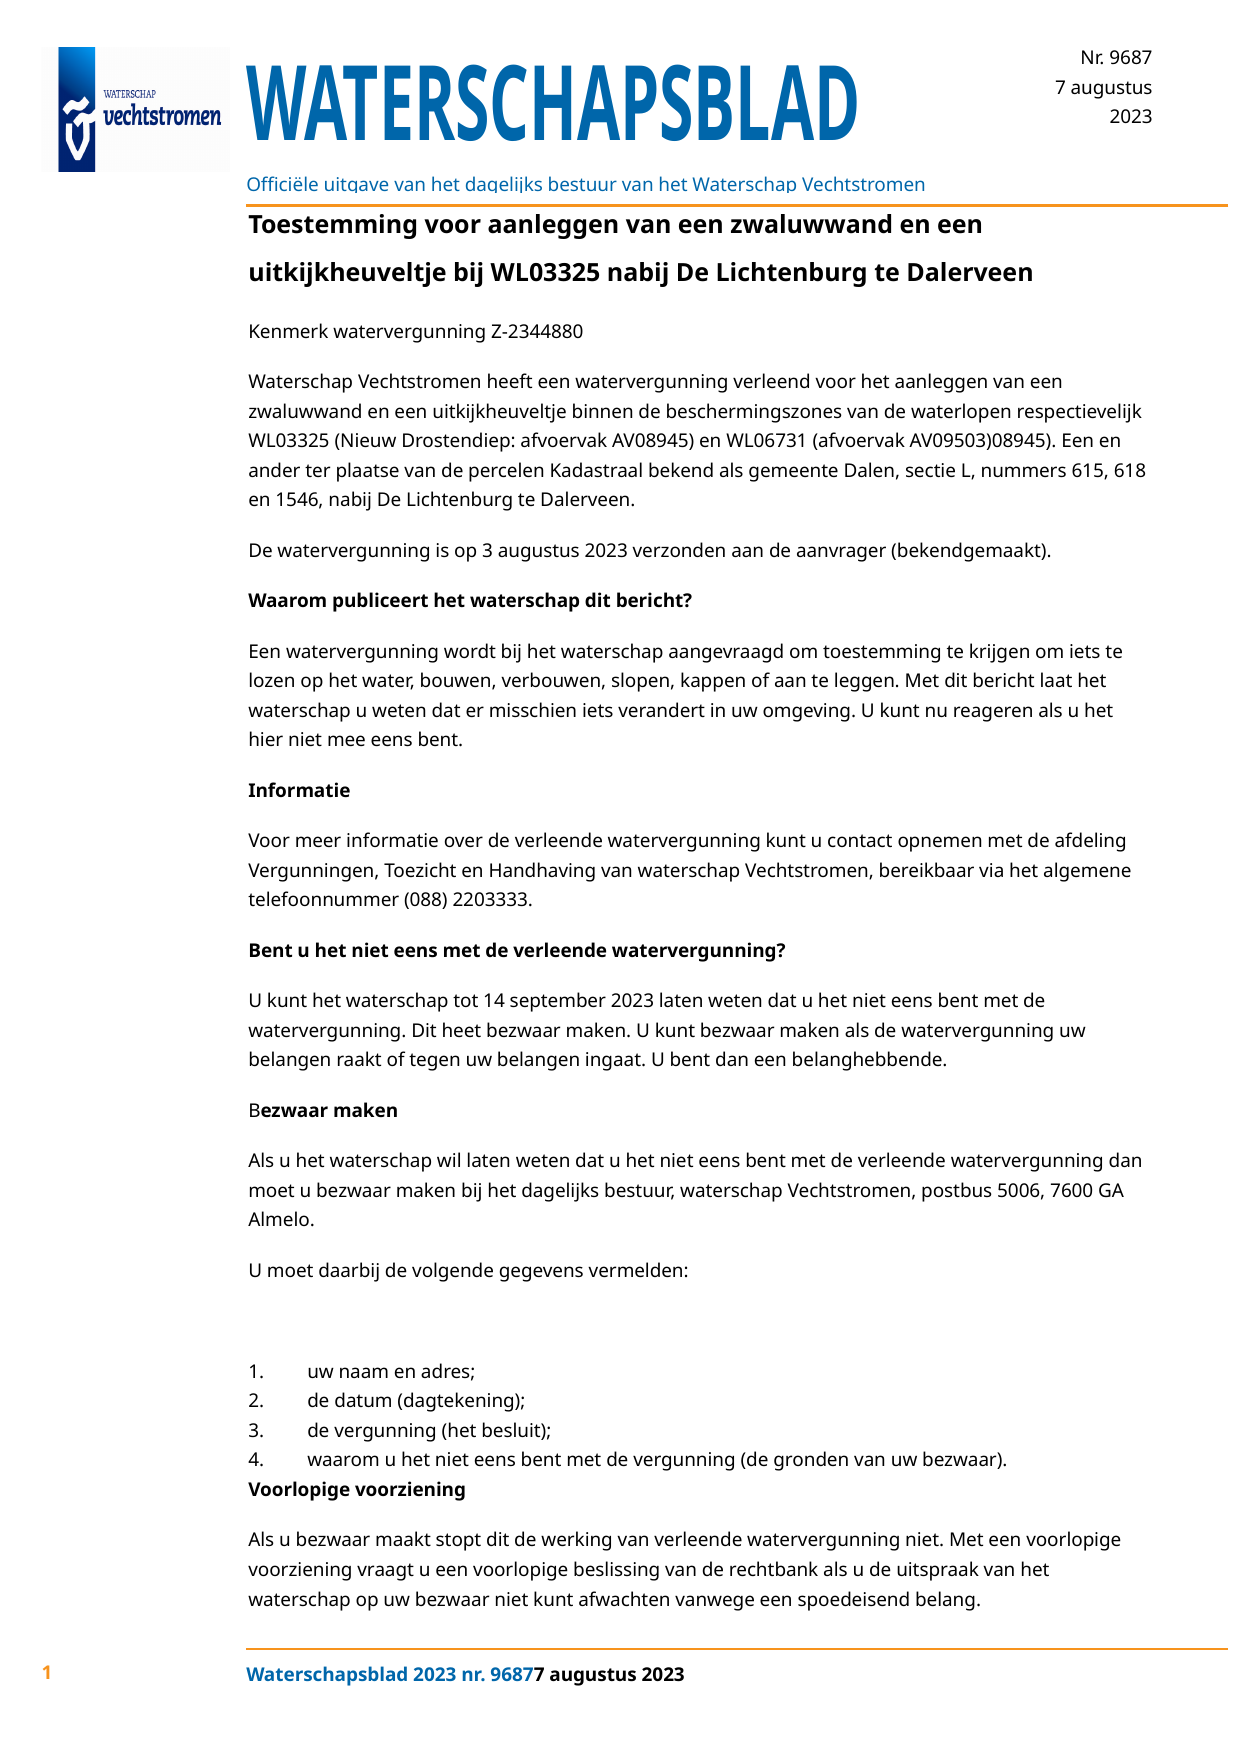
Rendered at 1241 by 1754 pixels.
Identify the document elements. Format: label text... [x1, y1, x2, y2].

text Informatie [248, 777, 1152, 803]
text De watervergunning is op 3 augustus 2023 verzonden aan de aanvrager (bekendgemaakt). [248, 537, 1152, 563]
list waarom u het niet eens bent met de vergunning (de gronden van uw bezwaar). [248, 1447, 1152, 1472]
picture [41, 47, 231, 172]
text Voorlopige voorziening [248, 1476, 1152, 1502]
text Waarom publiceert het waterschap dit bericht? [248, 587, 1152, 613]
list de vergunning (het besluit); [248, 1417, 1152, 1443]
text Een watervergunning wordt bij het waterschap aangevraagd om toestemming te krijgen om iets te lozen op het water, bouwen, verbouwen, slopen, kappen of aan te leggen. Met dit bericht laat het waterschap u weten dat er misschien iets verandert in uw omgeving. U kunt nu reageren als u het hier niet mee eens bent. [248, 638, 1152, 752]
list de datum (dagtekening); [248, 1387, 1152, 1413]
text Toestemming voor aanleggen van een zwaluwwand en een uitkijkheuveltje bij WL03325 nabij De Lichtenburg te Dalerveen [248, 207, 1152, 288]
list uw naam en adres; [248, 1358, 1152, 1384]
text Voor meer informatie over de verleende watervergunning kunt u contact opnemen met de afdeling Vergunningen, Toezicht en Handhaving van waterschap Vechtstromen, bereikbaar via het algemene telefoonnummer (088) 2203333. [248, 827, 1152, 912]
text Kenmerk watervergunning Z-2344880 [248, 318, 1152, 344]
text Bent u het niet eens met de verleende watervergunning? [248, 937, 1152, 963]
text Waterschap Vechtstromen heeft een watervergunning verleend voor het aanleggen van een zwaluwwand en een uitkijkheuveltje binnen de beschermingszones van de waterlopen respectievelijk WL03325 (Nieuw Drostendiep: afvoervak AV08945) en WL06731 (afvoervak AV09503)08945). Een en ander ter plaatse van de percelen Kadastraal bekend als gemeente Dalen, sectie L, nummers 615, 618 en 1546, nabij De Lichtenburg te Dalerveen. [248, 368, 1152, 512]
text Als u bezwaar maakt stopt dit de werking van verleende watervergunning niet. Met een voorlopige voorziening vraagt u een voorlopige beslissing van de rechtbank als u de uitspraak van het waterschap op uw bezwaar niet kunt afwachten vanwege een spoedeisend belang. [248, 1527, 1152, 1612]
text U moet daarbij de volgende gegevens vermelden: [248, 1257, 1152, 1283]
text U kunt het waterschap tot 14 september 2023 laten weten dat u het niet eens bent met de watervergunning. Dit heet bezwaar maken. U kunt bezwaar maken als de watervergunning uw belangen raakt of tegen uw belangen ingaat. U bent dan een belanghebbende. [248, 987, 1152, 1072]
text Als u het waterschap wil laten weten dat u het niet eens bent met de verleende watervergunning dan moet u bezwaar maken bij het dagelijks bestuur, waterschap Vechtstromen, postbus 5006, 7600 GA Almelo. [248, 1147, 1152, 1232]
text Bezwaar maken [248, 1097, 1152, 1123]
